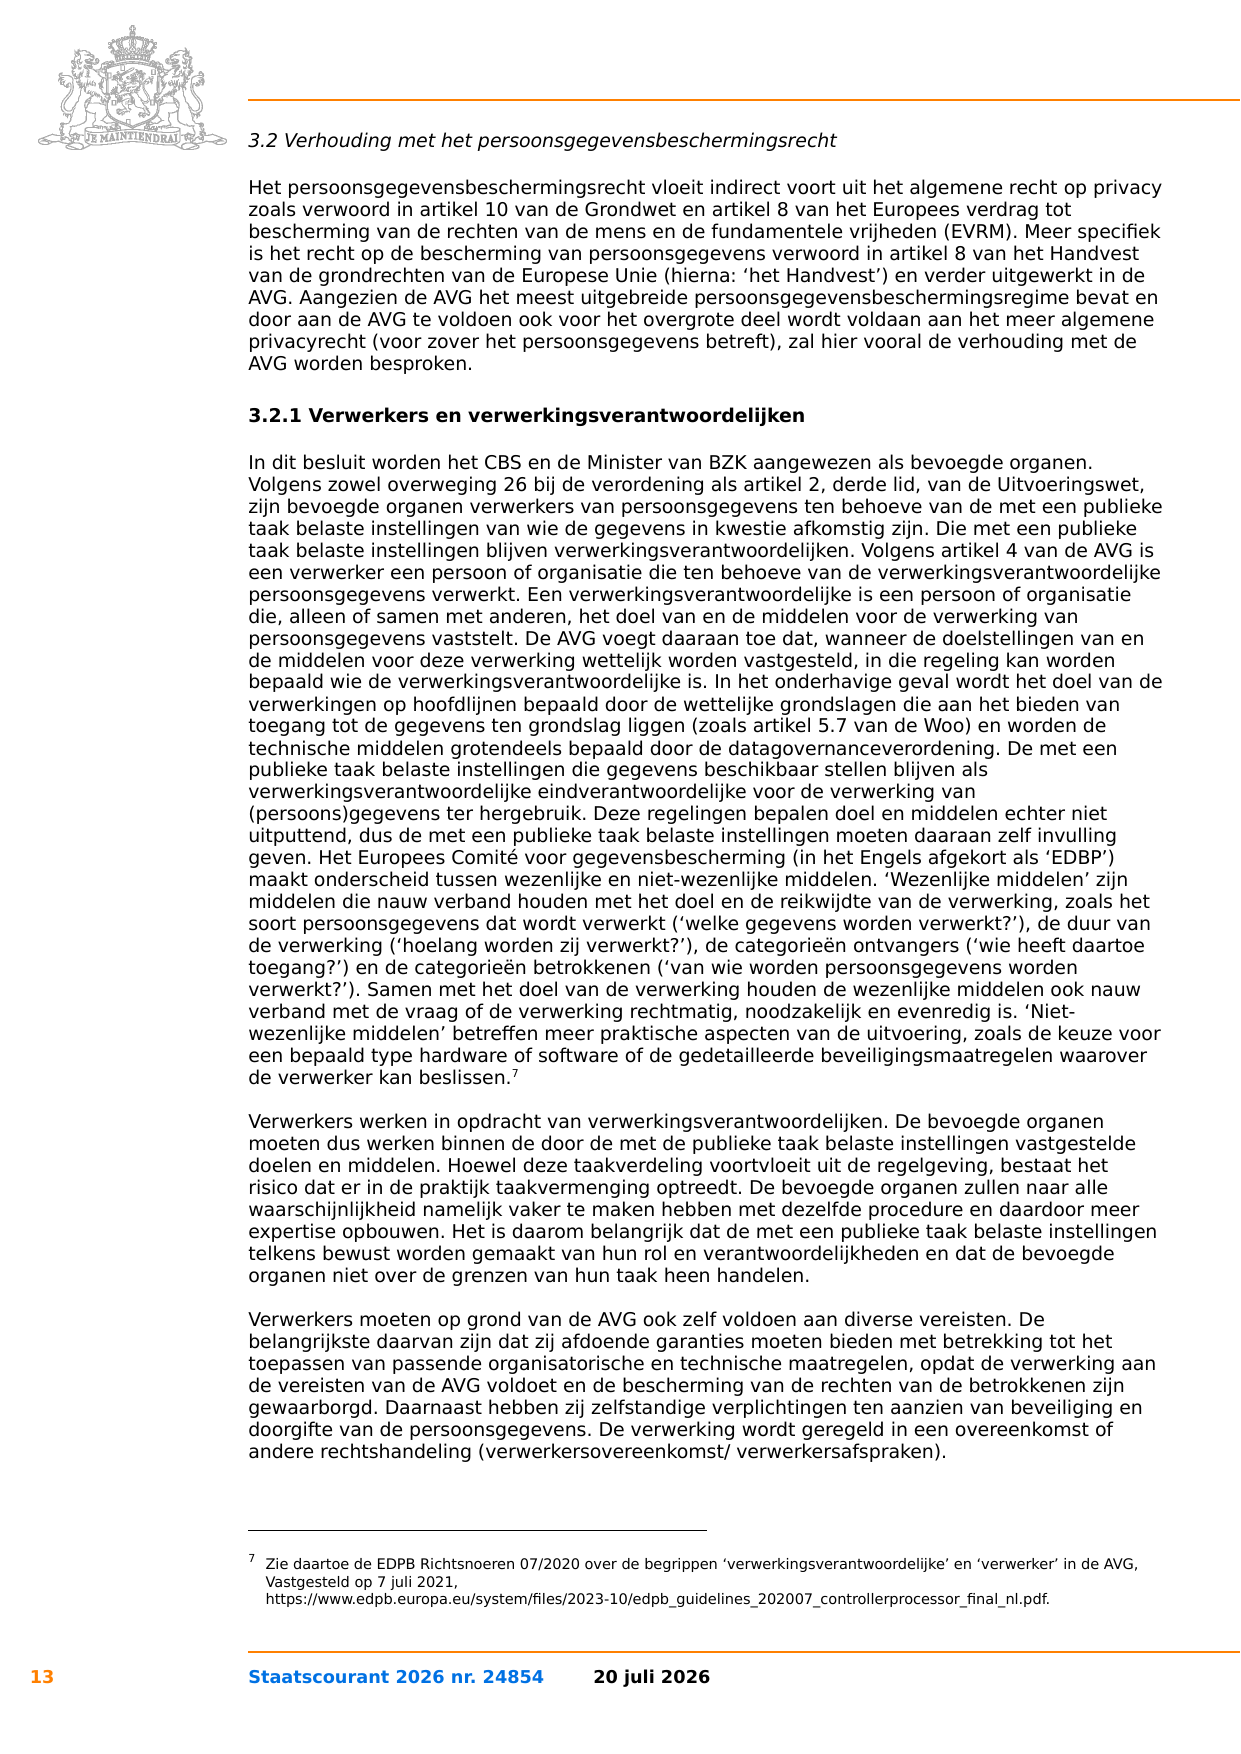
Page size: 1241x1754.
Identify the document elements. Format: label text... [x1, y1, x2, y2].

text Het persoonsgegevensbeschermingsrecht vloeit indirect voort uit het algemene recht op privacy zoals verwoord in artikel 10 van de Grondwet en artikel 8 van het Europees verdrag tot bescherming van de rechten van de mens en de fundamentele vrijheden (EVRM). Meer specifiek is het recht op de bescherming van persoonsgegevens verwoord in artikel 8 van het Handvest van de grondrechten van de Europese Unie (hierna: ‘het Handvest’) en verder uitgewerkt in de AVG. Aangezien de AVG het meest uitgebreide persoonsgegevensbeschermingsregime bevat en door aan de AVG te voldoen ook voor het overgrote deel wordt voldaan aan het meer algemene privacyrecht (voor zover het persoonsgegevens betreft), zal hier vooral de verhouding met de AVG worden besproken. [248, 177, 1163, 375]
subtitle 3.2 Verhouding met het persoonsgegevensbeschermingsrecht [248, 130, 1163, 152]
text Verwerkers moeten op grond van de AVG ook zelf voldoen aan diverse vereisten. De belangrijkste daarvan zijn dat zij afdoende garanties moeten bieden met betrekking tot het toepassen van passende organisatorische en technische maatregelen, opdat de verwerking aan de vereisten van de AVG voldoet en de bescherming van de rechten van de betrokkenen zijn gewaarborgd. Daarnaast hebben zij zelfstandige verplichtingen ten aanzien van beveiliging en doorgifte van de persoonsgegevens. De verwerking wordt geregeld in een overeenkomst of andere rechtshandeling (verwerkersovereenkomst/ verwerkersafspraken). [248, 1309, 1163, 1462]
text Verwerkers werken in opdracht van verwerkingsverantwoordelijken. De bevoegde organen moeten dus werken binnen de door de met de publieke taak belaste instellingen vastgestelde doelen en middelen. Hoewel deze taakverdeling voortvloeit uit de regelgeving, bestaat het risico dat er in de praktijk taakvermenging optreedt. De bevoegde organen zullen naar alle waarschijnlijkheid namelijk vaker te maken hebben met dezelfde procedure en daardoor meer expertise opbouwen. Het is daarom belangrijk dat de met een publieke taak belaste instellingen telkens bewust worden gemaakt van hun rol en verantwoordelijkheden en dat de bevoegde organen niet over de grenzen van hun taak heen handelen. [248, 1111, 1163, 1287]
text Zie daartoe de EDPB Richtsnoeren 07/2020 over de begrippen ‘verwerkingsverantwoordelijke’ en ‘verwerker’ in de AVG, Vastgesteld op 7 juli 2021, https://www.edpb.europa.eu/system/files/2023-10/edpb_guidelines_202007_controllerprocessor_final_nl.pdf. [248, 1552, 1163, 1608]
text In dit besluit worden het CBS en de Minister van BZK aangewezen als bevoegde organen. Volgens zowel overweging 26 bij de verordening als artikel 2, derde lid, van de Uitvoeringswet, zijn bevoegde organen verwerkers van persoonsgegevens ten behoeve van de met een publieke taak belaste instellingen van wie de gegevens in kwestie afkomstig zijn. Die met een publieke taak belaste instellingen blijven verwerkingsverantwoordelijken. Volgens artikel 4 van de AVG is een verwerker een persoon of organisatie die ten behoeve van de verwerkingsverantwoordelijke persoonsgegevens verwerkt. Een verwerkingsverantwoordelijke is een persoon of organisatie die, alleen of samen met anderen, het doel van en de middelen voor de verwerking van persoonsgegevens vaststelt. De AVG voegt daaraan toe dat, wanneer de doelstellingen van en de middelen voor deze verwerking wettelijk worden vastgesteld, in die regeling kan worden bepaald wie de verwerkingsverantwoordelijke is. In het onderhavige geval wordt het doel van de verwerkingen op hoofdlijnen bepaald door de wettelijke grondslagen die aan het bieden van toegang tot de gegevens ten grondslag liggen (zoals artikel 5.7 van de Woo) en worden de technische middelen grotendeels bepaald door de datagovernanceverordening. De met een publieke taak belaste instellingen die gegevens beschikbaar stellen blijven als verwerkingsverantwoordelijke eindverantwoordelijke voor de verwerking van (persoons)gegevens ter hergebruik. Deze regelingen bepalen doel en middelen echter niet uitputtend, dus de met een publieke taak belaste instellingen moeten daaraan zelf invulling geven. Het Europees Comité voor gegevensbescherming (in het Engels afgekort als ‘EDBP’) maakt onderscheid tussen wezenlijke en niet-wezenlijke middelen. ‘Wezenlijke middelen’ zijn middelen die nauw verband houden met het doel en de reikwijdte van de verwerking, zoals het soort persoonsgegevens dat wordt verwerkt (‘welke gegevens worden verwerkt?’), de duur van de verwerking (‘hoelang worden zij verwerkt?’), de categorieën ontvangers (‘wie heeft daartoe toegang?’) en de categorieën betrokkenen (‘van wie worden persoonsgegevens worden verwerkt?’). Samen met het doel van de verwerking houden de wezenlijke middelen ook nauw verband met de vraag of de verwerking rechtmatig, noodzakelijk en evenredig is. ‘Niet-wezenlijke middelen’ betreffen meer praktische aspecten van de uitvoering, zoals de keuze voor een bepaald type hardware of software of de gedetailleerde beveiligingsmaatregelen waarover de verwerker kan beslissen. [248, 452, 1163, 1089]
subtitle 3.2.1 Verwerkers en verwerkingsverantwoordelijken [248, 405, 1163, 427]
picture [38, 25, 227, 150]
